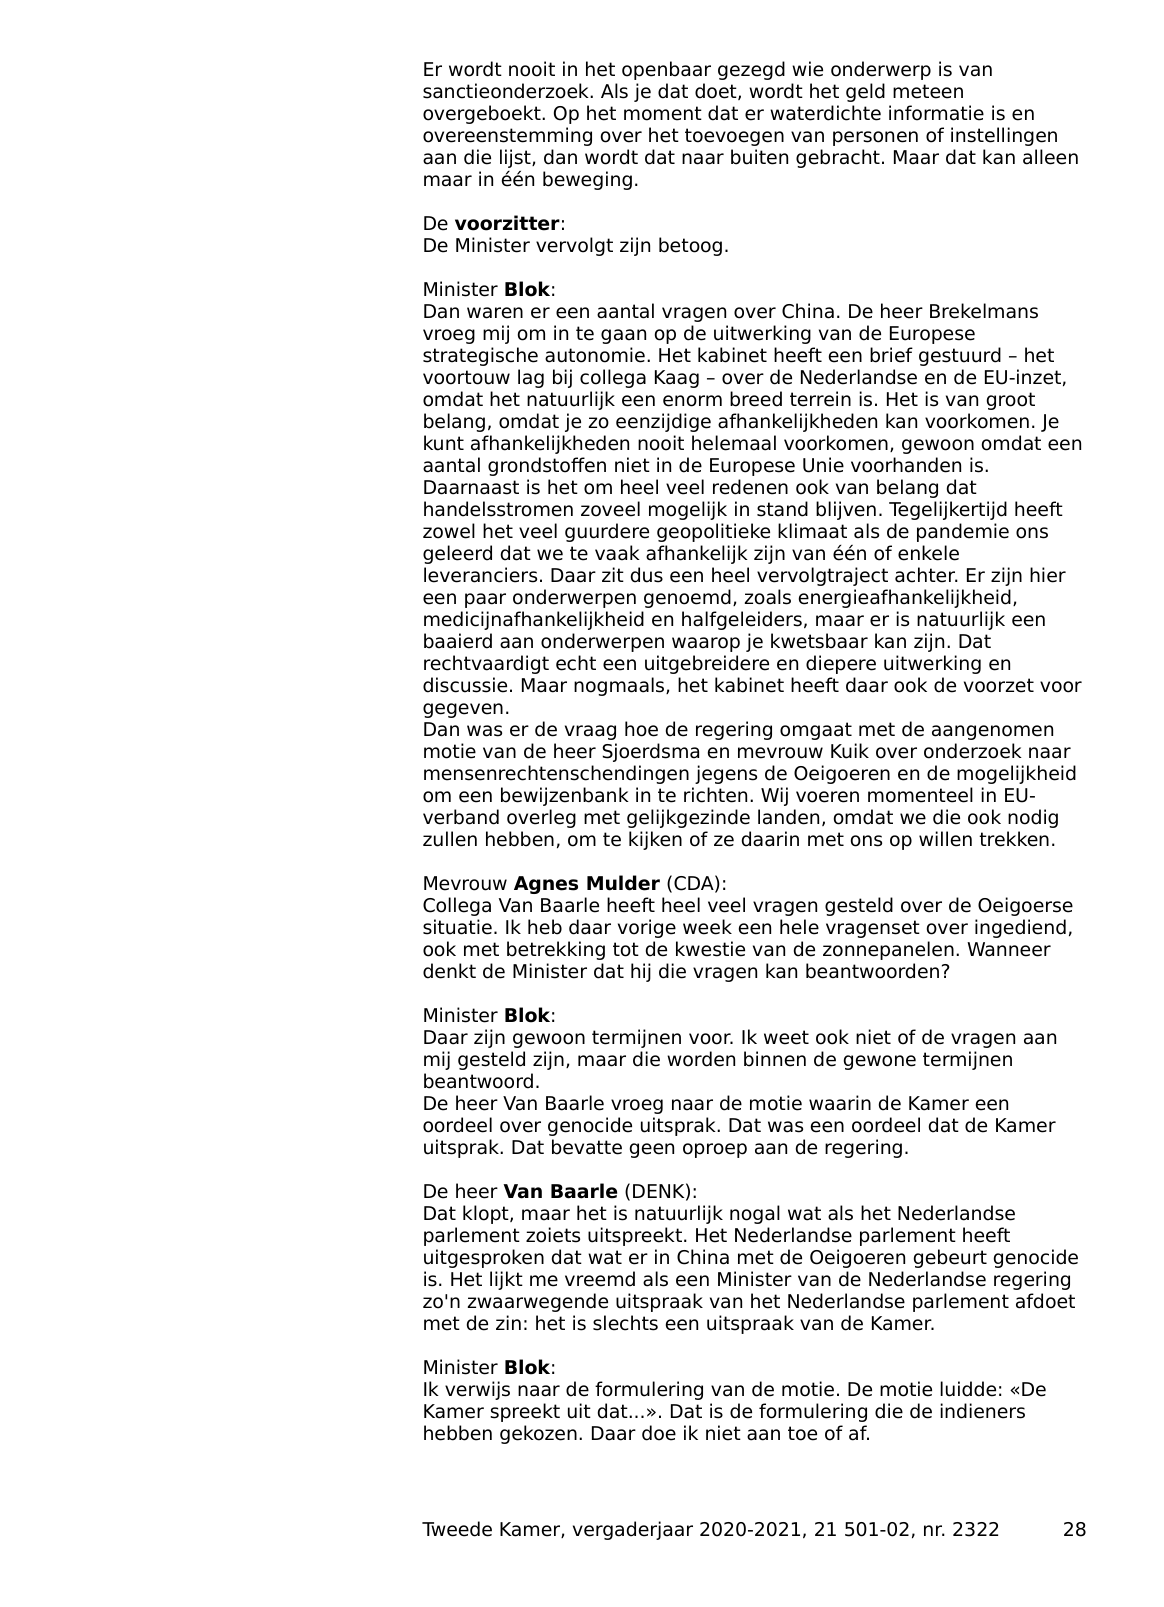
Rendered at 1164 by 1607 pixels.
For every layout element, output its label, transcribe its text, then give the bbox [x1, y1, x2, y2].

text Minister Blok: [422, 279, 1087, 301]
text Dan was er de vraag hoe de regering omgaat met de aangenomen motie van de heer Sjoerdsma en mevrouw Kuik over onderzoek naar mensenrechtenschendingen jegens de Oeigoeren en de mogelijkheid om een bewijzenbank in te richten. Wij voeren momenteel in EU-verband overleg met gelijkgezinde landen, omdat we die ook nodig zullen hebben, om te kijken of ze daarin met ons op willen trekken. [422, 719, 1087, 851]
text Collega Van Baarle heeft heel veel vragen gesteld over de Oeigoerse situatie. Ik heb daar vorige week een hele vragenset over ingediend, ook met betrekking tot de kwestie van de zonnepanelen. Wanneer denkt de Minister dat hij die vragen kan beantwoorden? [422, 895, 1087, 983]
text Mevrouw Agnes Mulder (CDA): [422, 873, 1087, 895]
text Ik verwijs naar de formulering van de motie. De motie luidde: «De Kamer spreekt uit dat...». Dat is de formulering die de indieners hebben gekozen. Daar doe ik niet aan toe of af. [422, 1379, 1087, 1445]
text De heer Van Baarle vroeg naar de motie waarin de Kamer een oordeel over genocide uitsprak. Dat was een oordeel dat de Kamer uitsprak. Dat bevatte geen oproep aan de regering. [422, 1093, 1087, 1159]
text De heer Van Baarle (DENK): [422, 1181, 1087, 1203]
text Minister Blok: [422, 1005, 1087, 1027]
text Minister Blok: [422, 1357, 1087, 1379]
text De voorzitter: [422, 213, 1087, 235]
text De Minister vervolgt zijn betoog. [422, 235, 1087, 257]
text Dat klopt, maar het is natuurlijk nogal wat als het Nederlandse parlement zoiets uitspreekt. Het Nederlandse parlement heeft uitgesproken dat wat er in China met de Oeigoeren gebeurt genocide is. Het lijkt me vreemd als een Minister van de Nederlandse regering zo'n zwaarwegende uitspraak van het Nederlandse parlement afdoet met de zin: het is slechts een uitspraak van de Kamer. [422, 1203, 1087, 1335]
text Daar zijn gewoon termijnen voor. Ik weet ook niet of de vragen aan mij gesteld zijn, maar die worden binnen de gewone termijnen beantwoord. [422, 1027, 1087, 1093]
text Er wordt nooit in het openbaar gezegd wie onderwerp is van sanctieonderzoek. Als je dat doet, wordt het geld meteen overgeboekt. Op het moment dat er waterdichte informatie is en overeenstemming over het toevoegen van personen of instellingen aan die lijst, dan wordt dat naar buiten gebracht. Maar dat kan alleen maar in één beweging. [422, 59, 1087, 191]
text Dan waren er een aantal vragen over China. De heer Brekelmans vroeg mij om in te gaan op de uitwerking van de Europese strategische autonomie. Het kabinet heeft een brief gestuurd – het voortouw lag bij collega Kaag – over de Nederlandse en de EU-inzet, omdat het natuurlijk een enorm breed terrein is. Het is van groot belang, omdat je zo eenzijdige afhankelijkheden kan voorkomen. Je kunt afhankelijkheden nooit helemaal voorkomen, gewoon omdat een aantal grondstoffen niet in de Europese Unie voorhanden is. Daarnaast is het om heel veel redenen ook van belang dat handelsstromen zoveel mogelijk in stand blijven. Tegelijkertijd heeft zowel het veel guurdere geopolitieke klimaat als de pandemie ons geleerd dat we te vaak afhankelijk zijn van één of enkele leveranciers. Daar zit dus een heel vervolgtraject achter. Er zijn hier een paar onderwerpen genoemd, zoals energieafhankelijkheid, medicijnafhankelijkheid en halfgeleiders, maar er is natuurlijk een baaierd aan onderwerpen waarop je kwetsbaar kan zijn. Dat rechtvaardigt echt een uitgebreidere en diepere uitwerking en discussie. Maar nogmaals, het kabinet heeft daar ook de voorzet voor gegeven. [422, 301, 1087, 719]
